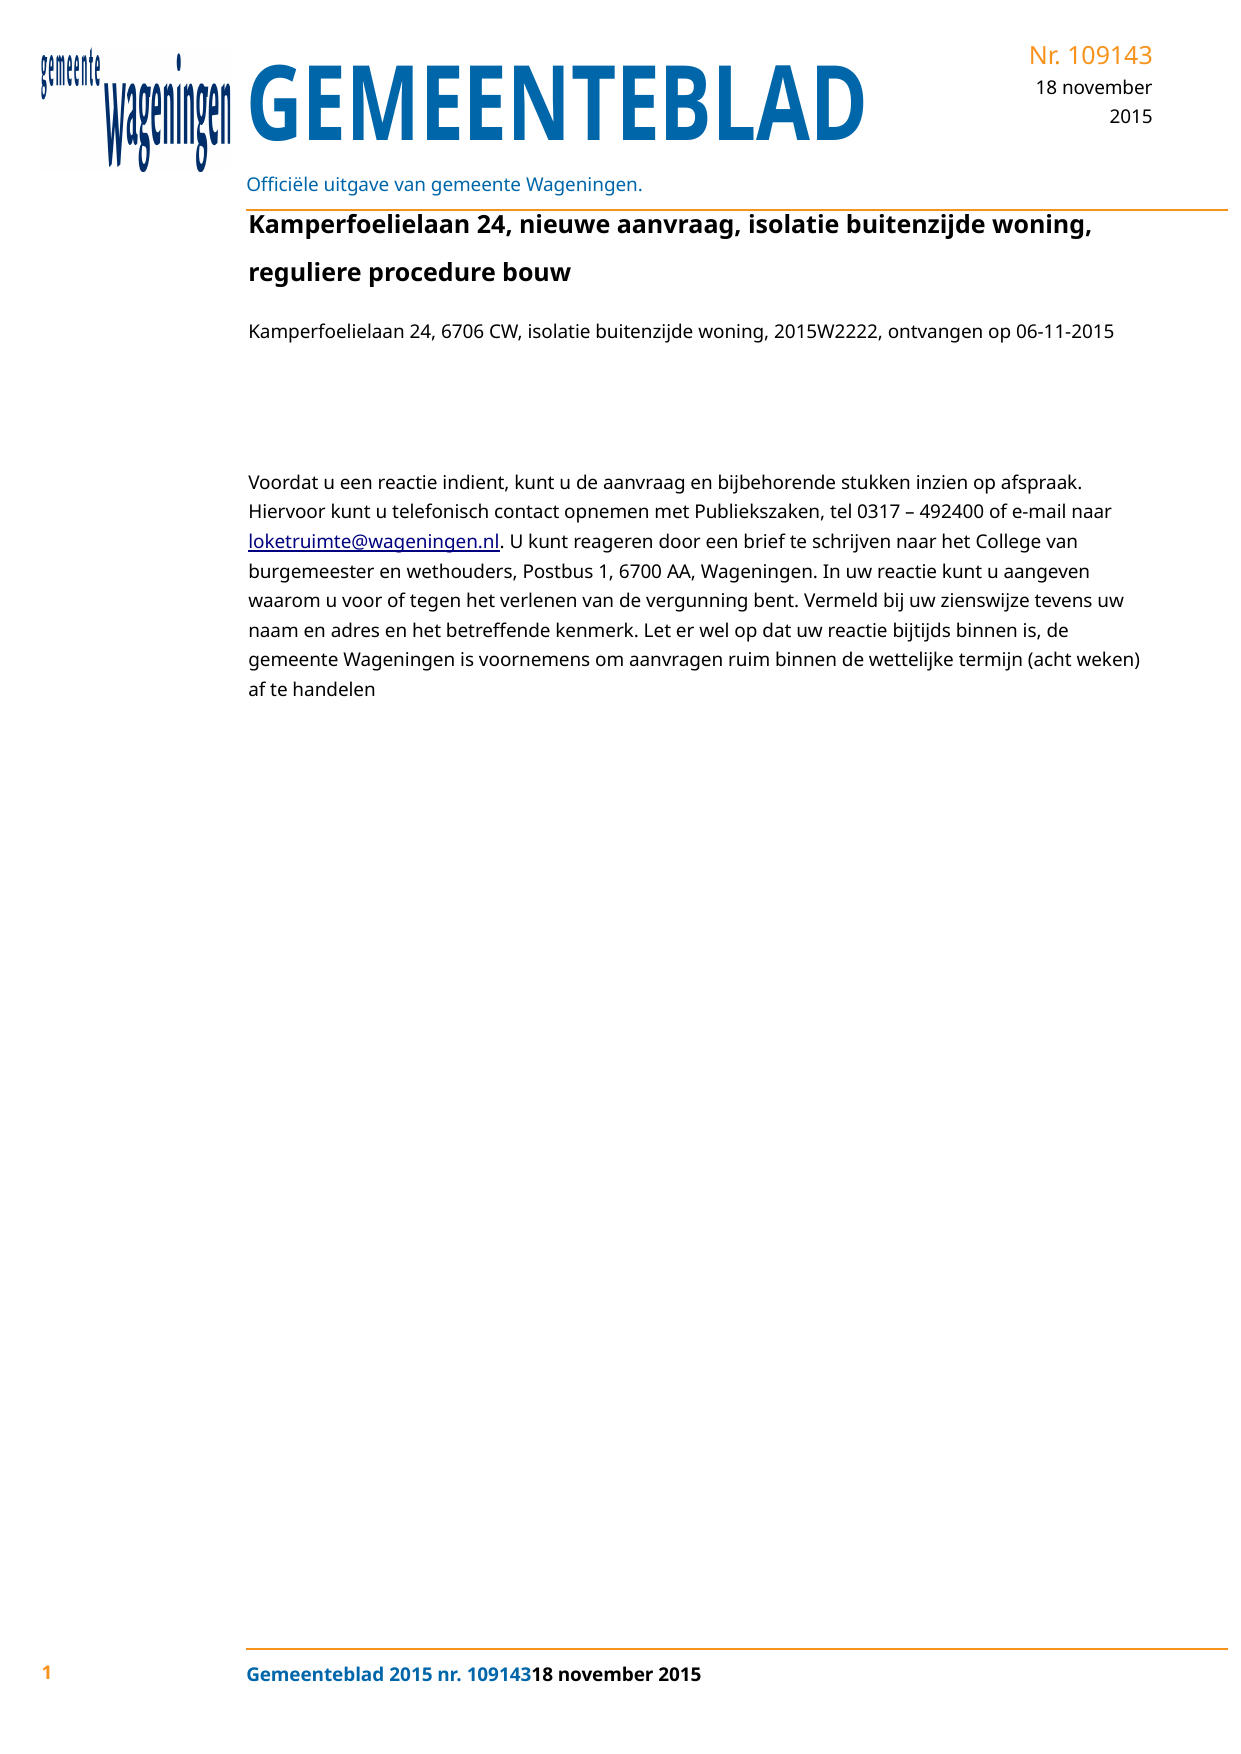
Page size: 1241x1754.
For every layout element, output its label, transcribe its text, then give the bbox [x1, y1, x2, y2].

picture [41, 47, 231, 172]
text Kamperfoelielaan 24, 6706 CW, isolatie buitenzijde woning, 2015W2222, ontvangen op 06-11-2015 [248, 318, 1152, 344]
text Voordat u een reactie indient, kunt u de aanvraag en bijbehorende stukken inzien op afspraak. Hiervoor kunt u telefonisch contact opnemen met Publiekszaken, tel 0317 – 492400 of e-mail naar loketruimte@wageningen.nl. U kunt reageren door een brief te schrijven naar het College van burgemeester en wethouders, Postbus 1, 6700 AA, Wageningen. In uw reactie kunt u aangeven waarom u voor of tegen het verlenen van de vergunning bent. Vermeld bij uw zienswijze tevens uw naam en adres en het betreffende kenmerk. Let er wel op dat uw reactie bijtijds binnen is, de gemeente Wageningen is voornemens om aanvragen ruim binnen de wettelijke termijn (acht weken) af te handelen [248, 469, 1152, 702]
text Kamperfoelielaan 24, nieuwe aanvraag, isolatie buitenzijde woning, reguliere procedure bouw [248, 211, 1152, 288]
